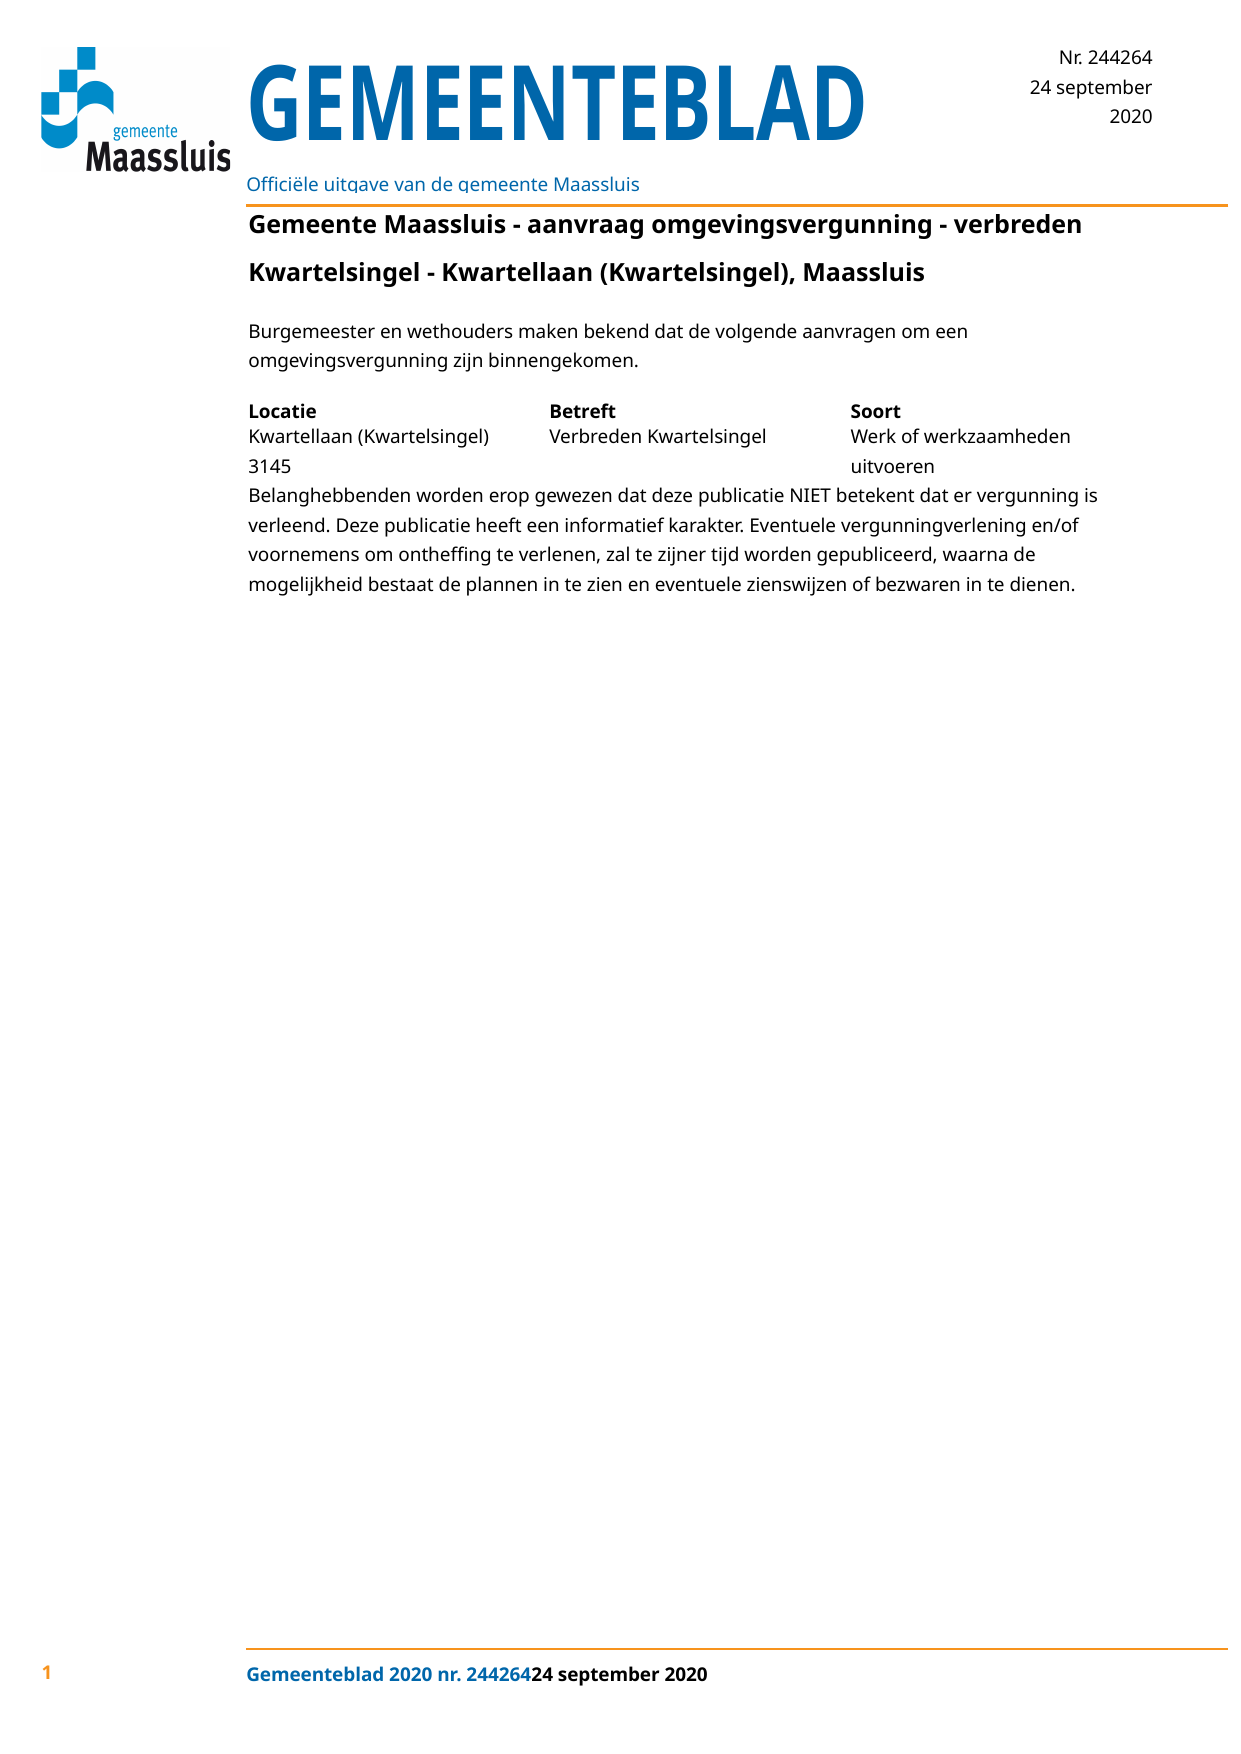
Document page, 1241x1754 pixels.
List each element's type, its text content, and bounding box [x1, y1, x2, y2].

table_cell Kwartellaan (Kwartelsingel) 3145 [248, 424, 549, 479]
table_header Soort [850, 398, 1152, 424]
table_header Betreft [549, 398, 850, 424]
text Burgemeester en wethouders maken bekend dat de volgende aanvragen om een omgevingsvergunning zijn binnengekomen. [248, 318, 1152, 373]
table_header Locatie [248, 398, 549, 424]
text Gemeente Maassluis - aanvraag omgevingsvergunning - verbreden Kwartelsingel - Kwartellaan (Kwartelsingel), Maassluis [248, 207, 1152, 288]
table_cell Werk of werkzaamheden uitvoeren [850, 424, 1152, 479]
text Belanghebbenden worden erop gewezen dat deze publicatie NIET betekent dat er vergunning is verleend. Deze publicatie heeft een informatief karakter. Eventuele vergunningverlening en/of voornemens om ontheffing te verlenen, zal te zijner tijd worden gepubliceerd, waarna de mogelijkheid bestaat de plannen in te zien en eventuele zienswijzen of bezwaren in te dienen. [248, 482, 1152, 597]
table_cell Verbreden Kwartelsingel [549, 424, 850, 479]
picture [41, 47, 77, 92]
picture [41, 47, 231, 172]
